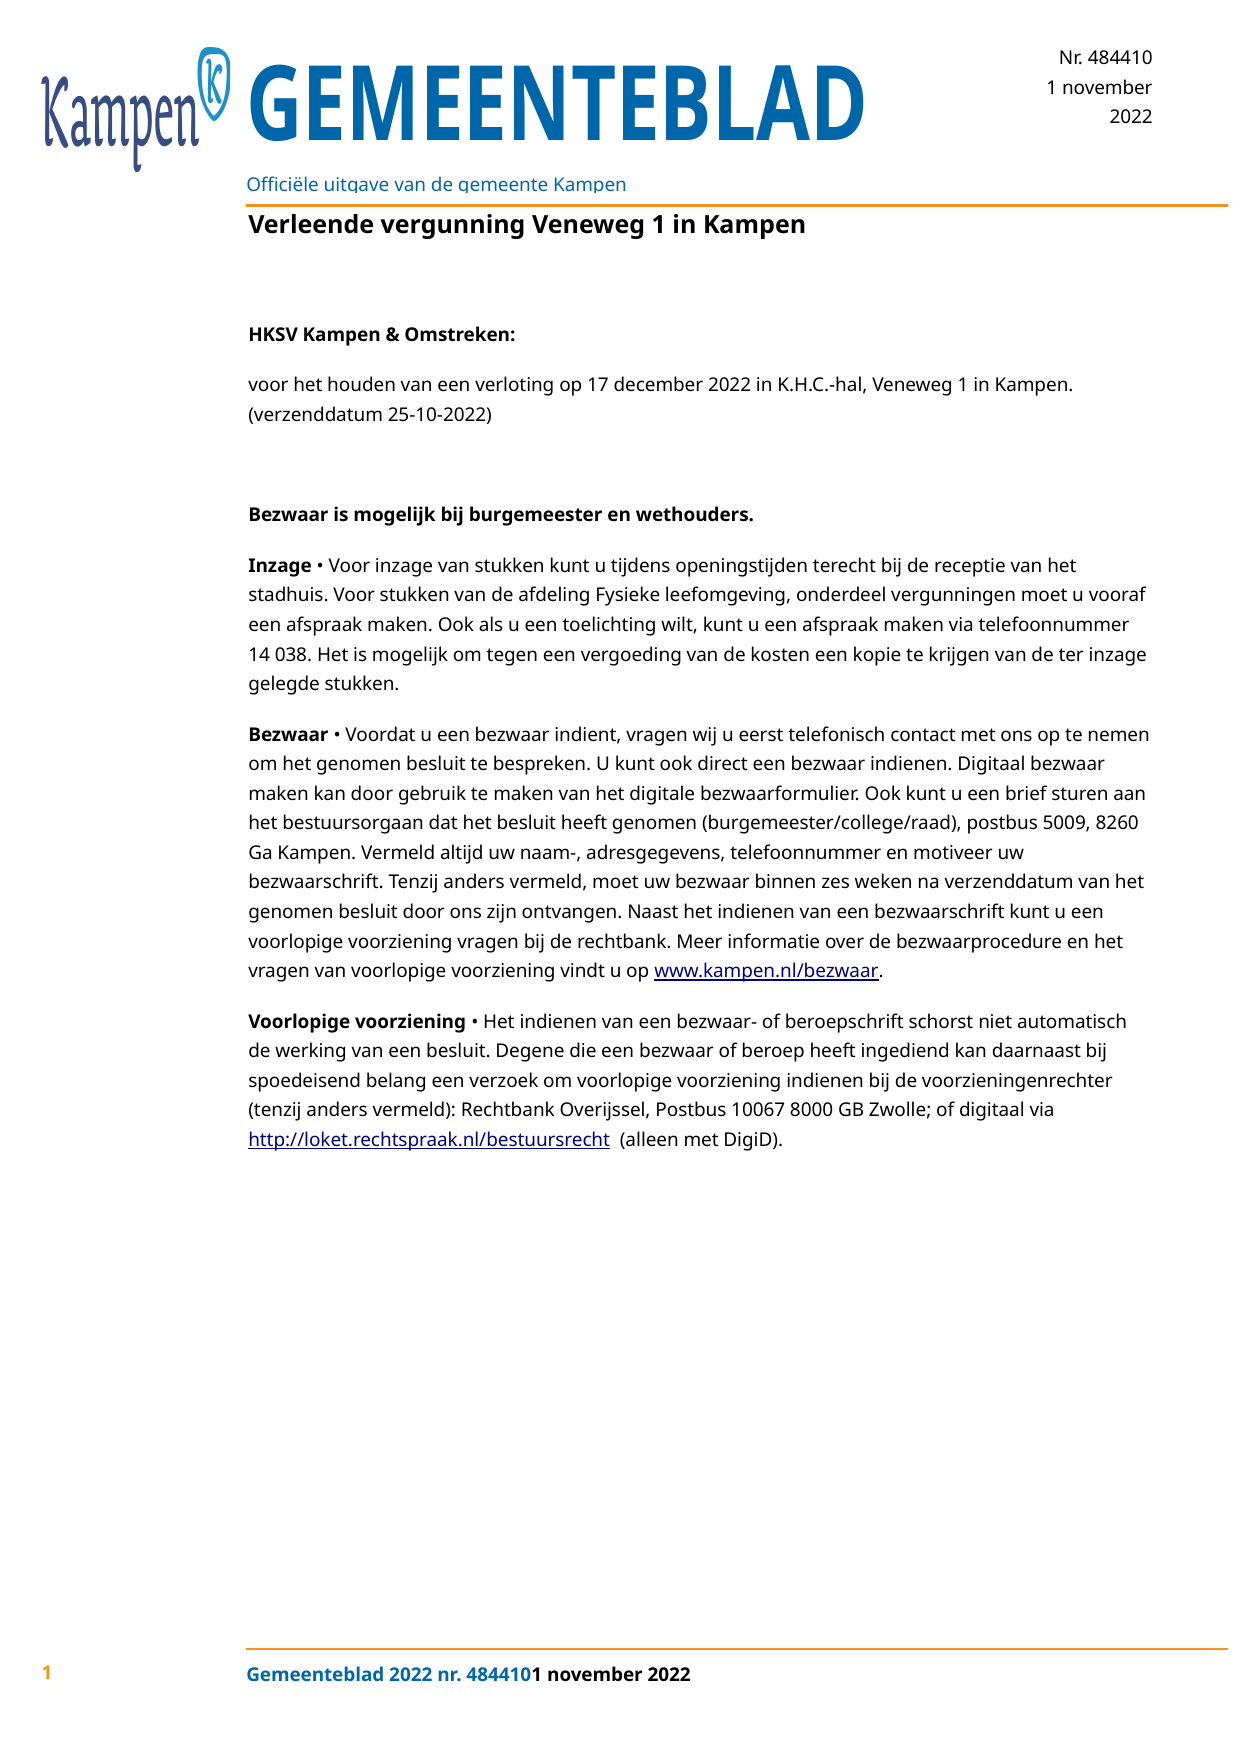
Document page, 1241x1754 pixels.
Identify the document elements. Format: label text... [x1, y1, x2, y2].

text Voorlopige voorziening • Het indienen van een bezwaar- of beroepschrift schorst niet automatisch de werking van een besluit. Degene die een bezwaar of beroep heeft ingediend kan daarnaast bij spoedeisend belang een verzoek om voorlopige voorziening indienen bij de voorzieningenrechter (tenzij anders vermeld): Rechtbank Overijssel, Postbus 10067 8000 GB Zwolle; of digitaal via http://loket.rechtspraak.nl/bestuursrecht (alleen met DigiD). [248, 1008, 1152, 1152]
text Bezwaar • Voordat u een bezwaar indient, vragen wij u eerst telefonisch contact met ons op te nemen om het genomen besluit te bespreken. U kunt ook direct een bezwaar indienen. Digitaal bezwaar maken kan door gebruik te maken van het digitale bezwaarformulier. Ook kunt u een brief sturen aan het bestuursorgaan dat het besluit heeft genomen (burgemeester/college/raad), postbus 5009, 8260 Ga Kampen. Vermeld altijd uw naam-, adresgegevens, telefoonnummer en motiveer uw bezwaarschrift. Tenzij anders vermeld, moet uw bezwaar binnen zes weken na verzenddatum van het genomen besluit door ons zijn ontvangen. Naast het indienen van een bezwaarschrift kunt u een voorlopige voorziening vragen bij de rechtbank. Meer informatie over de bezwaarprocedure en het vragen van voorlopige voorziening vindt u op www.kampen.nl/bezwaar. [248, 721, 1152, 983]
text HKSV Kampen & Omstreken: [248, 321, 1152, 346]
text Bezwaar is mogelijk bij burgemeester en wethouders. [248, 502, 1152, 527]
text Inzage • Voor inzage van stukken kunt u tijdens openingstijden terecht bij de receptie van het stadhuis. Voor stukken van de afdeling Fysieke leefomgeving, onderdeel vergunningen moet u vooraf een afspraak maken. Ook als u een toelichting wilt, kunt u een afspraak maken via telefoonnummer 14 038. Het is mogelijk om tegen een vergoeding van de kosten een kopie te krijgen van de ter inzage gelegde stukken. [248, 552, 1152, 696]
text Verleende vergunning Veneweg 1 in Kampen [248, 207, 1152, 241]
text voor het houden van een verloting op 17 december 2022 in K.H.C.-hal, Veneweg 1 in Kampen. (verzenddatum 25-10-2022) [248, 371, 1152, 426]
picture [41, 47, 231, 172]
